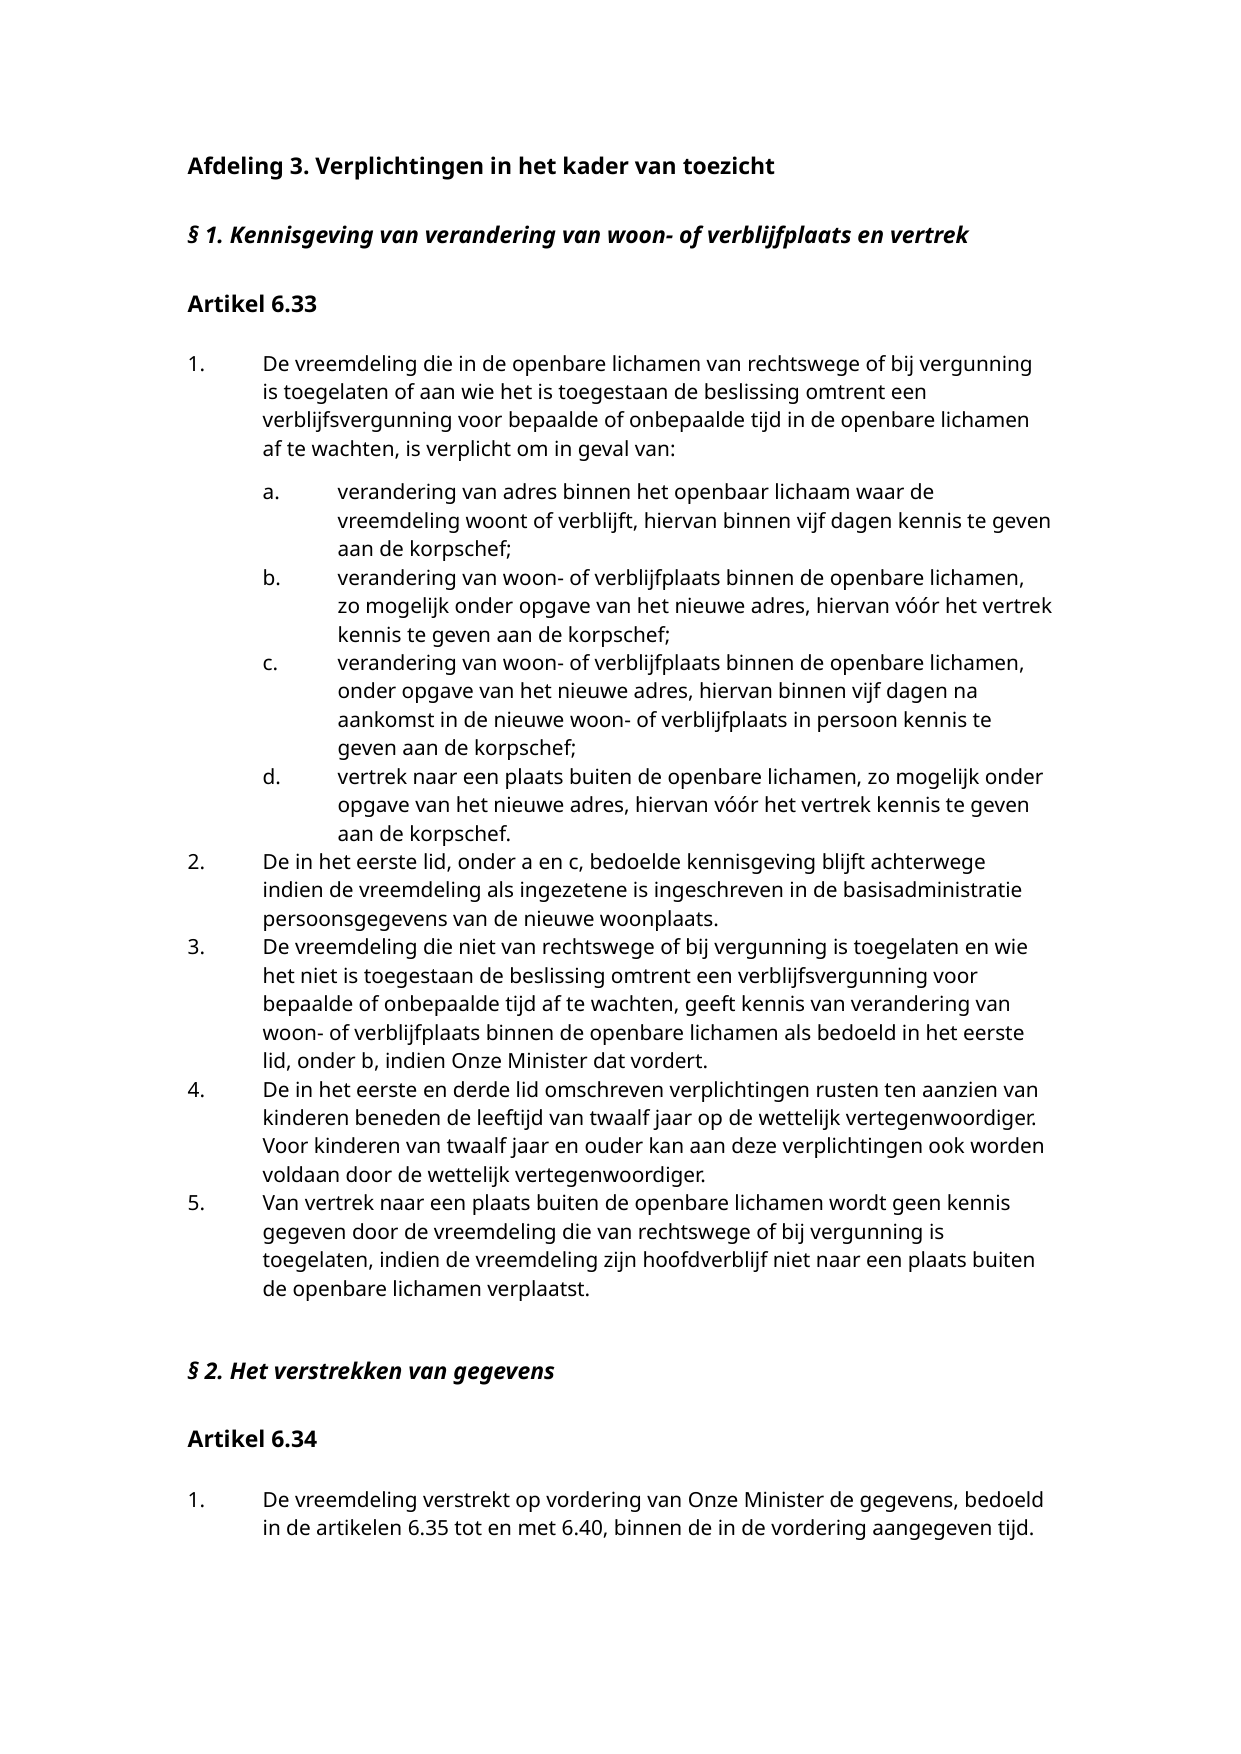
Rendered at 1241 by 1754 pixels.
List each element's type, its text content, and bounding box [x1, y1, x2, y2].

list verandering van woon- of verblijfplaats binnen de openbare lichamen, zo mogelijk onder opgave van het nieuwe adres, hiervan vóór het vertrek kennis te geven aan de korpschef; [262, 563, 1053, 648]
list De vreemdeling verstrekt op vordering van Onze Minister de gegevens, bedoeld in de artikelen 6.35 tot en met 6.40, binnen de in de vordering aangegeven tijd. [187, 1485, 1053, 1542]
list verandering van woon- of verblijfplaats binnen de openbare lichamen, onder opgave van het nieuwe adres, hiervan binnen vijf dagen na aankomst in de nieuwe woon- of verblijfplaats in persoon kennis te geven aan de korpschef; [262, 648, 1053, 762]
subtitle Afdeling 3. Verplichtingen in het kader van toezicht [187, 150, 1053, 181]
subtitle § 1. Kennisgeving van verandering van woon- of verblijfplaats en vertrek [187, 219, 1053, 250]
list verandering van adres binnen het openbaar lichaam waar de vreemdeling woont of verblijft, hiervan binnen vijf dagen kennis te geven aan de korpschef; [262, 477, 1053, 563]
subtitle Artikel 6.33 [187, 287, 1053, 319]
list Van vertrek naar een plaats buiten de openbare lichamen wordt geen kennis gegeven door de vreemdeling die van rechtswege of bij vergunning is toegelaten, indien de vreemdeling zijn hoofdverblijf niet naar een plaats buiten de openbare lichamen verplaatst. [187, 1188, 1053, 1302]
list De vreemdeling die niet van rechtswege of bij vergunning is toegelaten en wie het niet is toegestaan de beslissing omtrent een verblijfsvergunning voor bepaalde of onbepaalde tijd af te wachten, geeft kennis van verandering van woon- of verblijfplaats binnen de openbare lichamen als bedoeld in het eerste lid, onder b, indien Onze Minister dat vordert. [187, 932, 1053, 1075]
list vertrek naar een plaats buiten de openbare lichamen, zo mogelijk onder opgave van het nieuwe adres, hiervan vóór het vertrek kennis te geven aan de korpschef. [262, 762, 1053, 847]
list De in het eerste lid, onder a en c, bedoelde kennisgeving blijft achterwege indien de vreemdeling als ingezetene is ingeschreven in de basisadministratie persoonsgegevens van de nieuwe woonplaats. [187, 847, 1053, 932]
list De vreemdeling die in de openbare lichamen van rechtswege of bij vergunning is toegelaten of aan wie het is toegestaan de beslissing omtrent een verblijfsvergunning voor bepaalde of onbepaalde tijd in de openbare lichamen af te wachten, is verplicht om in geval van: [187, 349, 1053, 462]
subtitle § 2. Het verstrekken van gegevens [187, 1355, 1053, 1386]
subtitle Artikel 6.34 [187, 1423, 1053, 1455]
list De in het eerste en derde lid omschreven verplichtingen rusten ten aanzien van kinderen beneden de leeftijd van twaalf jaar op de wettelijk vertegenwoordiger. Voor kinderen van twaalf jaar en ouder kan aan deze verplichtingen ook worden voldaan door de wettelijk vertegenwoordiger. [187, 1075, 1053, 1188]
